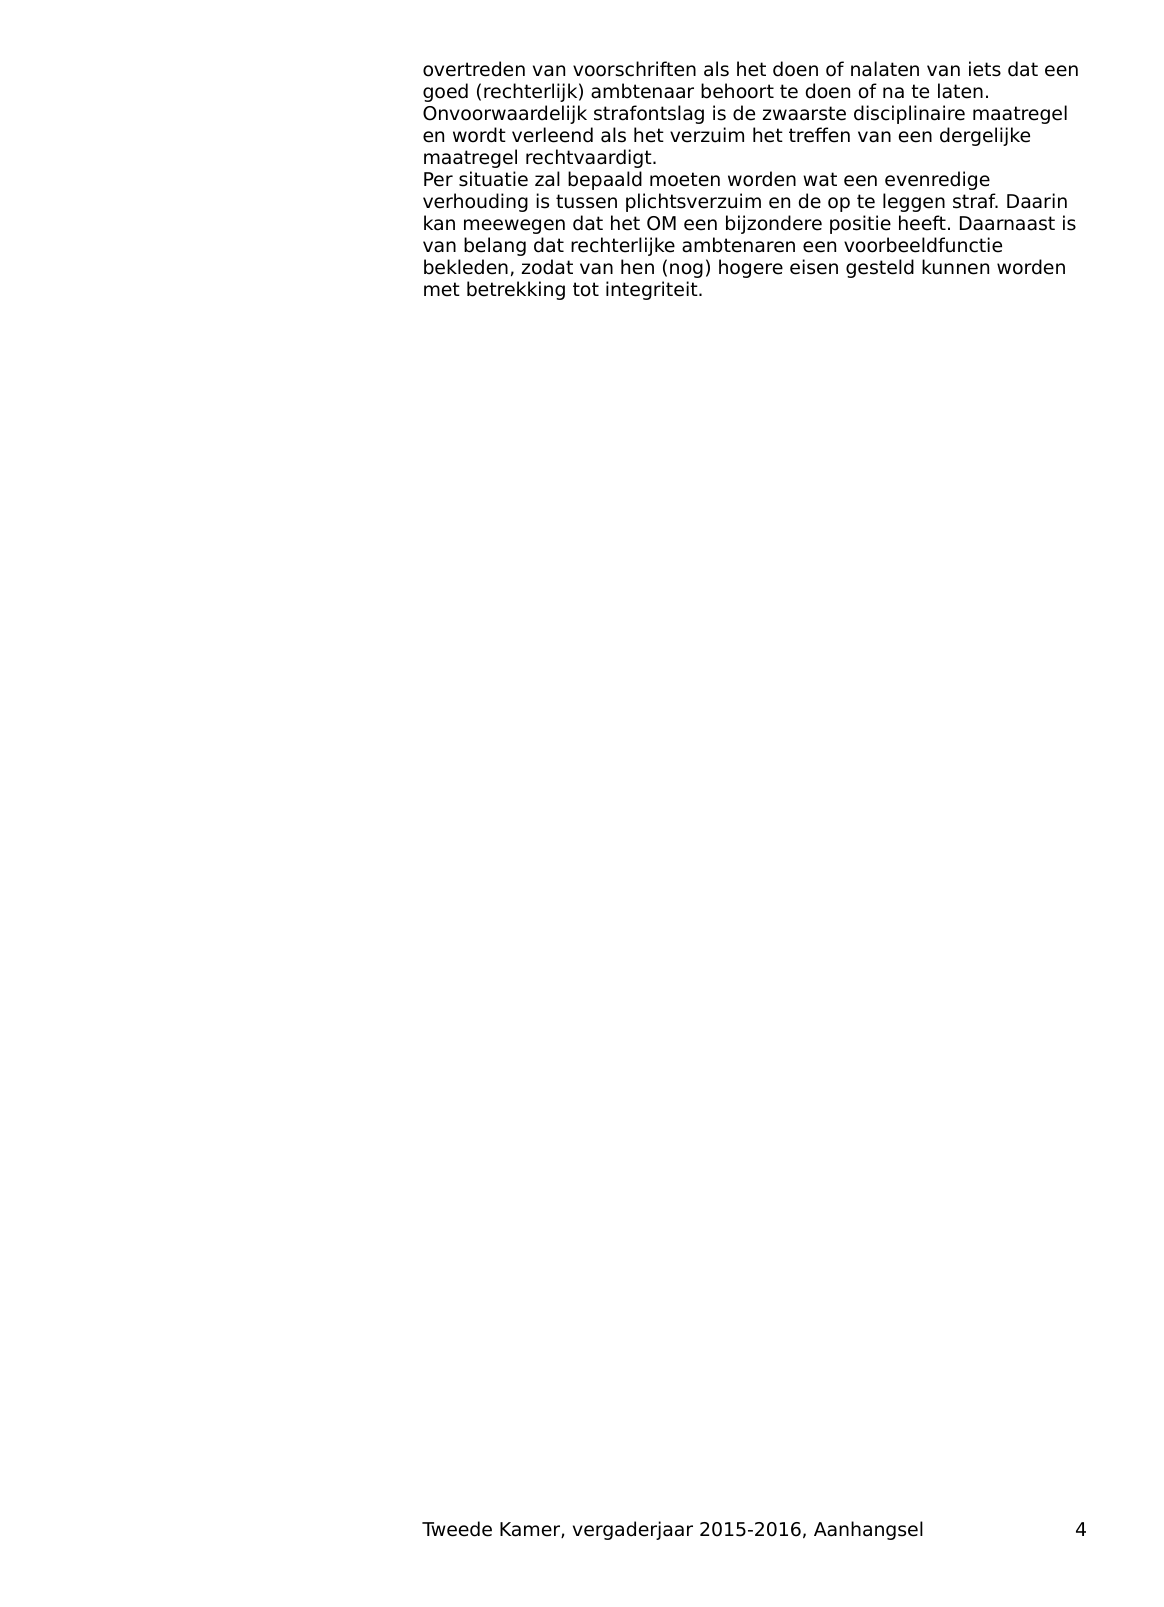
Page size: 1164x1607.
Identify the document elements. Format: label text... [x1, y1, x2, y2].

text overtreden van voorschriften als het doen of nalaten van iets dat een goed (rechterlijk) ambtenaar behoort te doen of na te laten. Onvoorwaardelijk strafontslag is de zwaarste disciplinaire maatregel en wordt verleend als het verzuim het treffen van een dergelijke maatregel rechtvaardigt. [422, 59, 1087, 169]
text Per situatie zal bepaald moeten worden wat een evenredige verhouding is tussen plichtsverzuim en de op te leggen straf. Daarin kan meewegen dat het OM een bijzondere positie heeft. Daarnaast is van belang dat rechterlijke ambtenaren een voorbeeldfunctie bekleden, zodat van hen (nog) hogere eisen gesteld kunnen worden met betrekking tot integriteit. [422, 169, 1087, 301]
